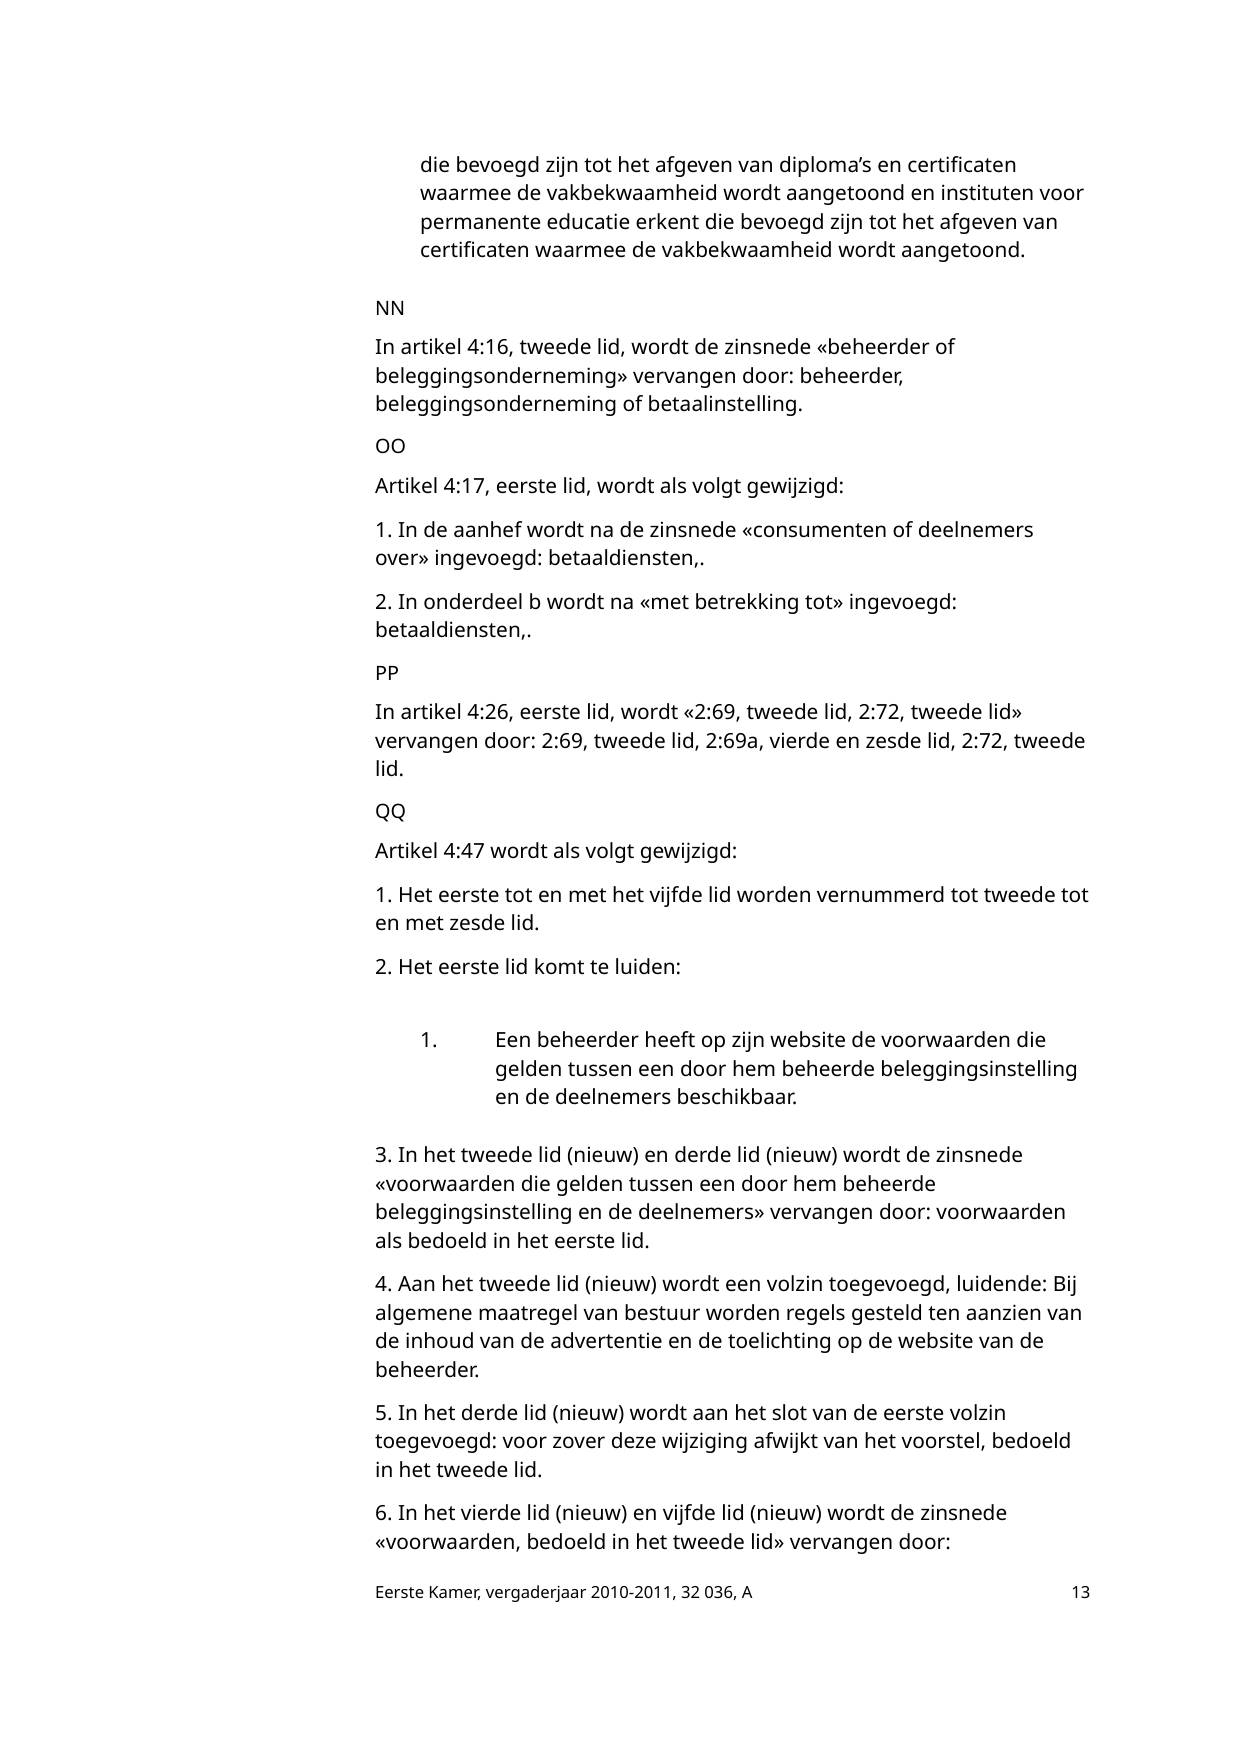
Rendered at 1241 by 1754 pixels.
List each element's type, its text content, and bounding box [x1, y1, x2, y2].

text In artikel 4:26, eerste lid, wordt «2:69, tweede lid, 2:72, tweede lid» vervangen door: 2:69, tweede lid, 2:69a, vierde en zesde lid, 2:72, tweede lid. [375, 697, 1090, 783]
text 5. In het derde lid (nieuw) wordt aan het slot van de eerste volzin toegevoegd: voor zover deze wijziging afwijkt van het voorstel, bedoeld in het tweede lid. [375, 1398, 1090, 1483]
text 3. In het tweede lid (nieuw) en derde lid (nieuw) wordt de zinsnede «voorwaarden die gelden tussen een door hem beheerde beleggingsinstelling en de deelnemers» vervangen door: voorwaarden als bedoeld in het eerste lid. [375, 1141, 1090, 1254]
text 1. Het eerste tot en met het vijfde lid worden vernummerd tot tweede tot en met zesde lid. [375, 880, 1090, 937]
text OO [375, 433, 1090, 460]
text die bevoegd zijn tot het afgeven van diploma’s en certificaten waarmee de vakbekwaamheid wordt aangetoond en instituten voor permanente educatie erkent die bevoegd zijn tot het afgeven van certificaten waarmee de vakbekwaamheid wordt aangetoond. [420, 150, 1090, 264]
text Artikel 4:17, eerste lid, wordt als volgt gewijzigd: [375, 472, 1090, 500]
text PP [375, 659, 1090, 686]
text Artikel 4:47 wordt als volgt gewijzigd: [375, 837, 1090, 865]
text In artikel 4:16, tweede lid, wordt de zinsnede «beheerder of beleggingsonderneming» vervangen door: beheerder, beleggingsonderneming of betaalinstelling. [375, 332, 1090, 418]
list Een beheerder heeft op zijn website de voorwaarden die gelden tussen een door hem beheerde beleggingsinstelling en de deelnemers beschikbaar. [420, 1025, 1090, 1111]
text QQ [375, 798, 1090, 825]
text 2. Het eerste lid komt te luiden: [375, 952, 1090, 980]
text NN [375, 294, 1090, 321]
text 2. In onderdeel b wordt na «met betrekking tot» ingevoegd: betaaldiensten,. [375, 587, 1090, 644]
text 6. In het vierde lid (nieuw) en vijfde lid (nieuw) wordt de zinsnede «voorwaarden, bedoeld in het tweede lid» vervangen door: [375, 1498, 1090, 1555]
text 1. In de aanhef wordt na de zinsnede «consumenten of deelnemers over» ingevoegd: betaaldiensten,. [375, 515, 1090, 572]
text 4. Aan het tweede lid (nieuw) wordt een volzin toegevoegd, luidende: Bij algemene maatregel van bestuur worden regels gesteld ten aanzien van de inhoud van de advertentie en de toelichting op de website van de beheerder. [375, 1269, 1090, 1383]
